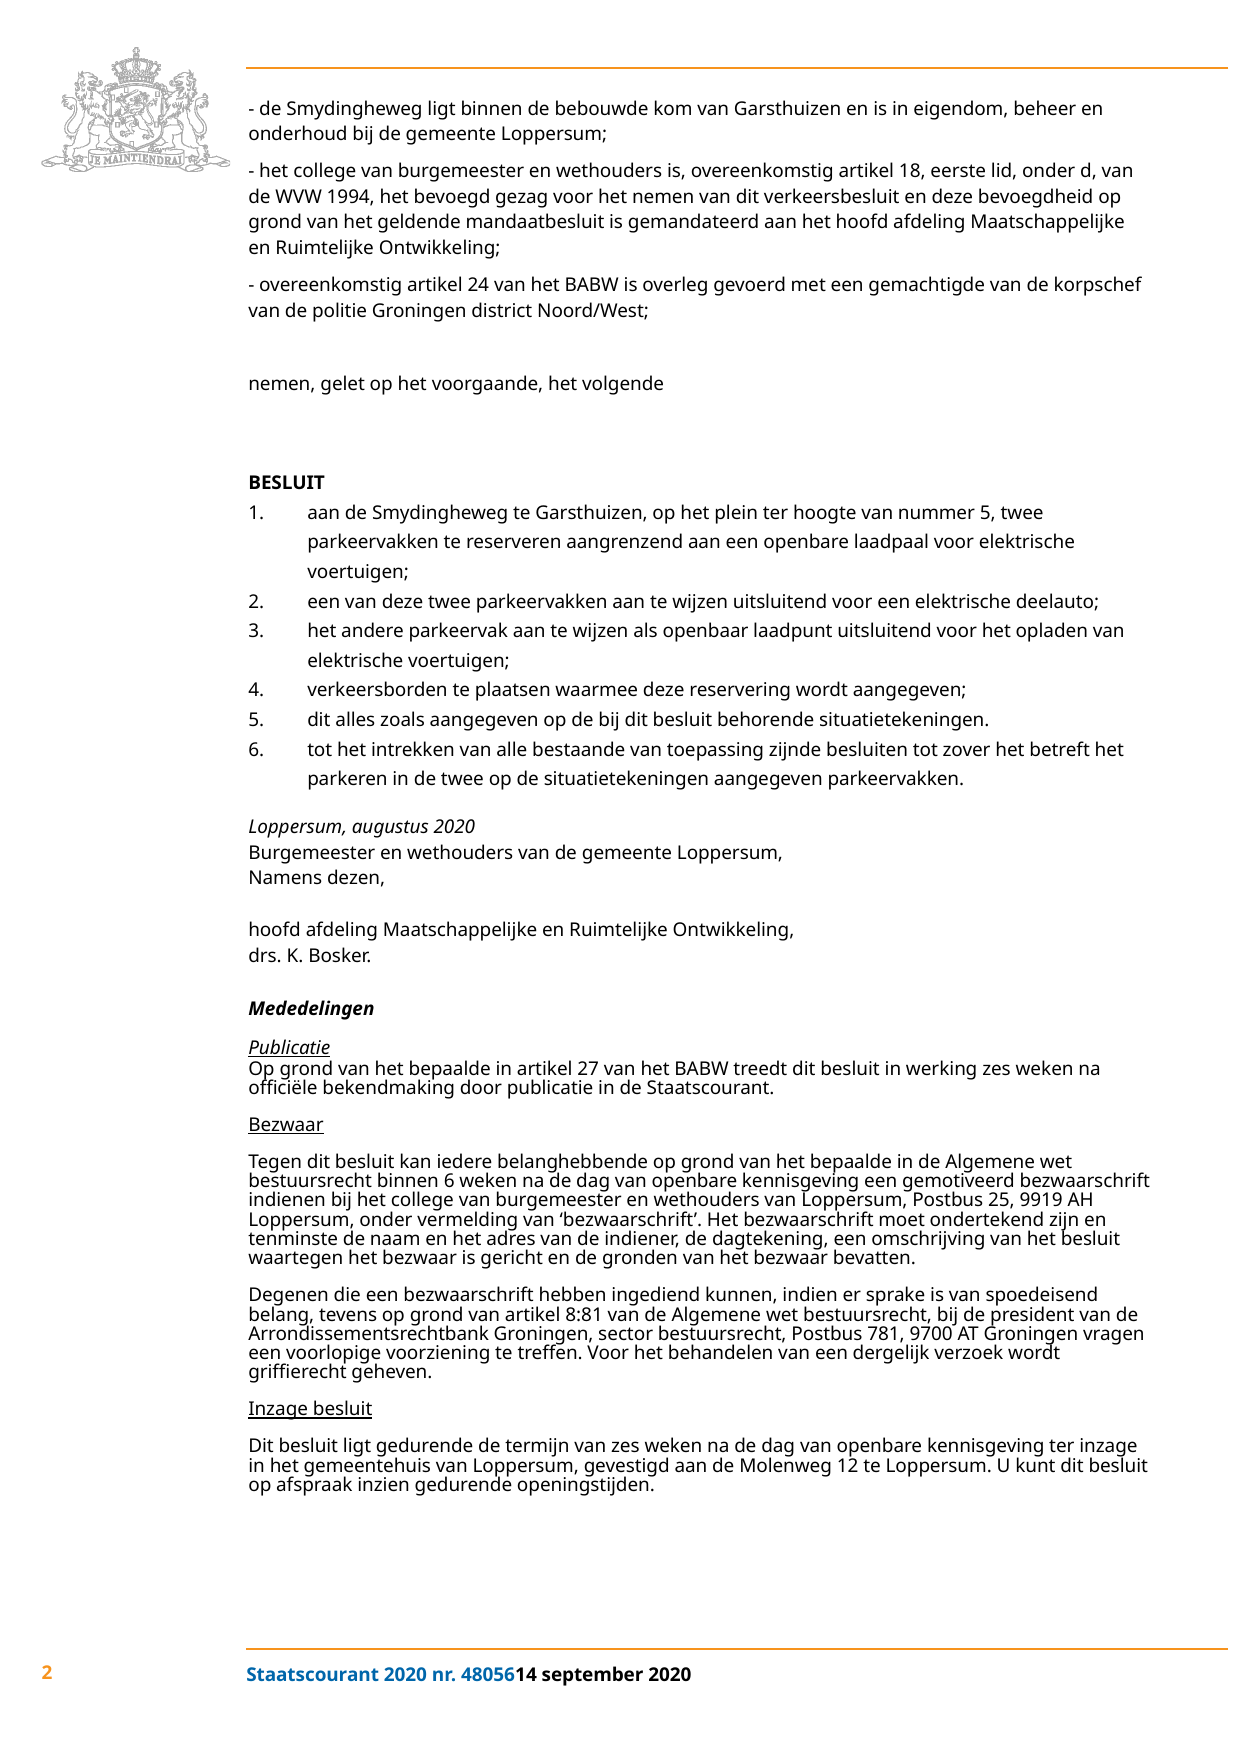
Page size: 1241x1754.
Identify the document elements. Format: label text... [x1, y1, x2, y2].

picture [41, 47, 231, 172]
text nemen, gelet op het voorgaande, het volgende [248, 370, 1152, 396]
text Publicatie [248, 1034, 1152, 1060]
text Burgemeester en wethouders van de gemeente Loppersum, [248, 839, 1152, 864]
text BESLUIT [248, 469, 1152, 495]
text Inzage besluit [248, 1400, 1152, 1419]
text Tegen dit besluit kan iedere belanghebbende op grond van het bepaalde in de Algemene wet bestuursrecht binnen 6 weken na de dag van openbare kennisgeving een gemotiveerd bezwaarschrift indienen bij het college van burgemeester en wethouders van Loppersum, Postbus 25, 9919 AH Loppersum, onder vermelding van ‘bezwaarschrift’. Het bezwaarschrift moet ondertekend zijn en tenminste de naam en het adres van de indiener, de dagtekening, een omschrijving van het besluit waartegen het bezwaar is gericht en de gronden van het bezwaar bevatten. [248, 1153, 1152, 1268]
list tot het intrekken van alle bestaande van toepassing zijnde besluiten tot zover het betreft het parkeren in de twee op de situatietekeningen aangegeven parkeervakken. [248, 736, 1152, 791]
text Loppersum, augustus 2020 [248, 813, 1152, 839]
list aan de Smydingheweg te Garsthuizen, op het plein ter hoogte van nummer 5, twee parkeervakken te reserveren aangrenzend aan een openbare laadpaal voor elektrische voertuigen; [248, 499, 1152, 584]
text drs. K. Bosker. [248, 942, 1152, 967]
text Namens dezen, [248, 864, 1152, 890]
text Bezwaar [248, 1116, 1152, 1135]
text Mededelingen [248, 995, 1152, 1020]
text - het college van burgemeester en wethouders is, overeenkomstig artikel 18, eerste lid, onder d, van de WVW 1994, het bevoegd gezag voor het nemen van dit verkeersbesluit en deze bevoegdheid op grond van het geldende mandaatbesluit is gemandateerd aan het hoofd afdeling Maatschappelijke en Ruimtelijke Ontwikkeling; [248, 157, 1152, 260]
list verkeersborden te plaatsen waarmee deze reservering wordt aangegeven; [248, 677, 1152, 702]
list dit alles zoals aangegeven op de bij dit besluit behorende situatietekeningen. [248, 706, 1152, 732]
text - overeenkomstig artikel 24 van het BABW is overleg gevoerd met een gemachtigde van de korpschef van de politie Groningen district Noord/West; [248, 271, 1152, 322]
text - de Smydingheweg ligt binnen de bebouwde kom van Garsthuizen en is in eigendom, beheer en onderhoud bij de gemeente Loppersum; [248, 95, 1152, 146]
text Degenen die een bezwaarschrift hebben ingediend kunnen, indien er sprake is van spoedeisend belang, tevens op grond van artikel 8:81 van de Algemene wet bestuursrecht, bij de president van de Arrondissementsrechtbank Groningen, sector bestuursrecht, Postbus 781, 9700 AT Groningen vragen een voorlopige voorziening te treffen. Voor het behandelen van een dergelijk verzoek wordt griffierecht geheven. [248, 1286, 1152, 1383]
list een van deze twee parkeervakken aan te wijzen uitsluitend voor een elektrische deelauto; [248, 588, 1152, 613]
text hoofd afdeling Maatschappelijke en Ruimtelijke Ontwikkeling, [248, 916, 1152, 942]
text Dit besluit ligt gedurende de termijn van zes weken na de dag van openbare kennisgeving ter inzage in het gemeentehuis van Loppersum, gevestigd aan de Molenweg 12 te Loppersum. U kunt dit besluit op afspraak inzien gedurende openingstijden. [248, 1437, 1152, 1495]
text Op grond van het bepaalde in artikel 27 van het BABW treedt dit besluit in werking zes weken na officiële bekendmaking door publicatie in de Staatscourant. [248, 1060, 1152, 1098]
list het andere parkeervak aan te wijzen als openbaar laadpunt uitsluitend voor het opladen van elektrische voertuigen; [248, 617, 1152, 673]
